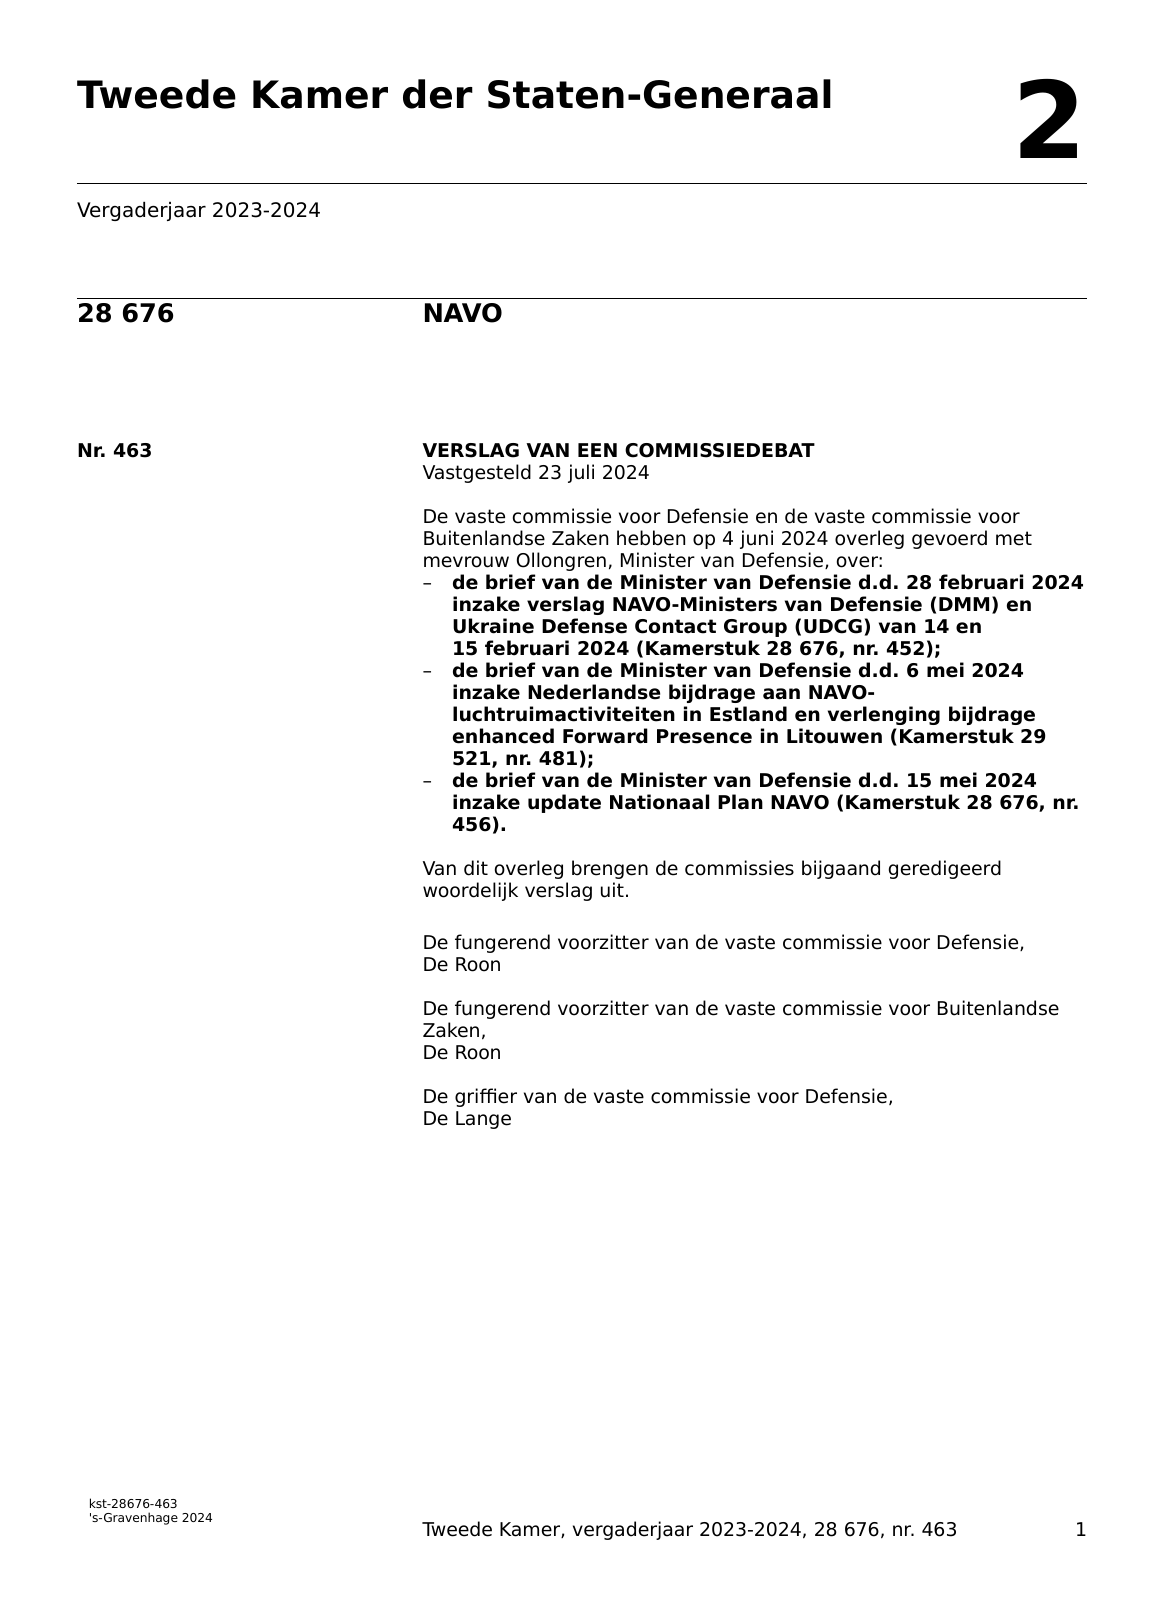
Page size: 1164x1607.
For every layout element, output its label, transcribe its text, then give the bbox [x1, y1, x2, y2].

subtitle 28 676 NAVO [77, 299, 1087, 329]
text De fungerend voorzitter van de vaste commissie voor Buitenlandse Zaken, De Roon [422, 998, 1087, 1064]
text De vaste commissie voor Defensie en de vaste commissie voor Buitenlandse Zaken hebben op 4 juni 2024 overleg gevoerd met mevrouw Ollongren, Minister van Defensie, over: [422, 506, 1087, 572]
table_header 2 [886, 59, 1087, 183]
text – de brief van de Minister van Defensie d.d. 15 mei 2024 inzake update Nationaal Plan NAVO (Kamerstuk 28 676, nr. 456). [422, 769, 1087, 836]
text – de brief van de Minister van Defensie d.d. 28 februari 2024 inzake verslag NAVO-Ministers van Defensie (DMM) en Ukraine Defense Contact Group (UDCG) van 14 en 15 februari 2024 (Kamerstuk 28 676, nr. 452); [422, 572, 1087, 660]
text De fungerend voorzitter van de vaste commissie voor Defensie, De Roon [422, 932, 1087, 976]
table_header Tweede Kamer der Staten-Generaal [77, 59, 886, 183]
text Van dit overleg brengen de commissies bijgaand geredigeerd woordelijk verslag uit. [422, 858, 1087, 902]
text 's-Gravenhage 2024 [88, 1511, 323, 1525]
text Vastgesteld 23 juli 2024 [422, 462, 1087, 484]
text kst-28676-463 [88, 1497, 323, 1511]
table_cell Vergaderjaar 2023-2024 [77, 184, 1087, 298]
subtitle Nr. 463 VERSLAG VAN EEN COMMISSIEDEBAT [77, 440, 1087, 462]
text – de brief van de Minister van Defensie d.d. 6 mei 2024 inzake Nederlandse bijdrage aan NAVO-luchtruimactiviteiten in Estland en verlenging bijdrage enhanced Forward Presence in Litouwen (Kamerstuk 29 521, nr. 481); [422, 660, 1087, 769]
text De griffier van de vaste commissie voor Defensie, De Lange [422, 1086, 1087, 1130]
